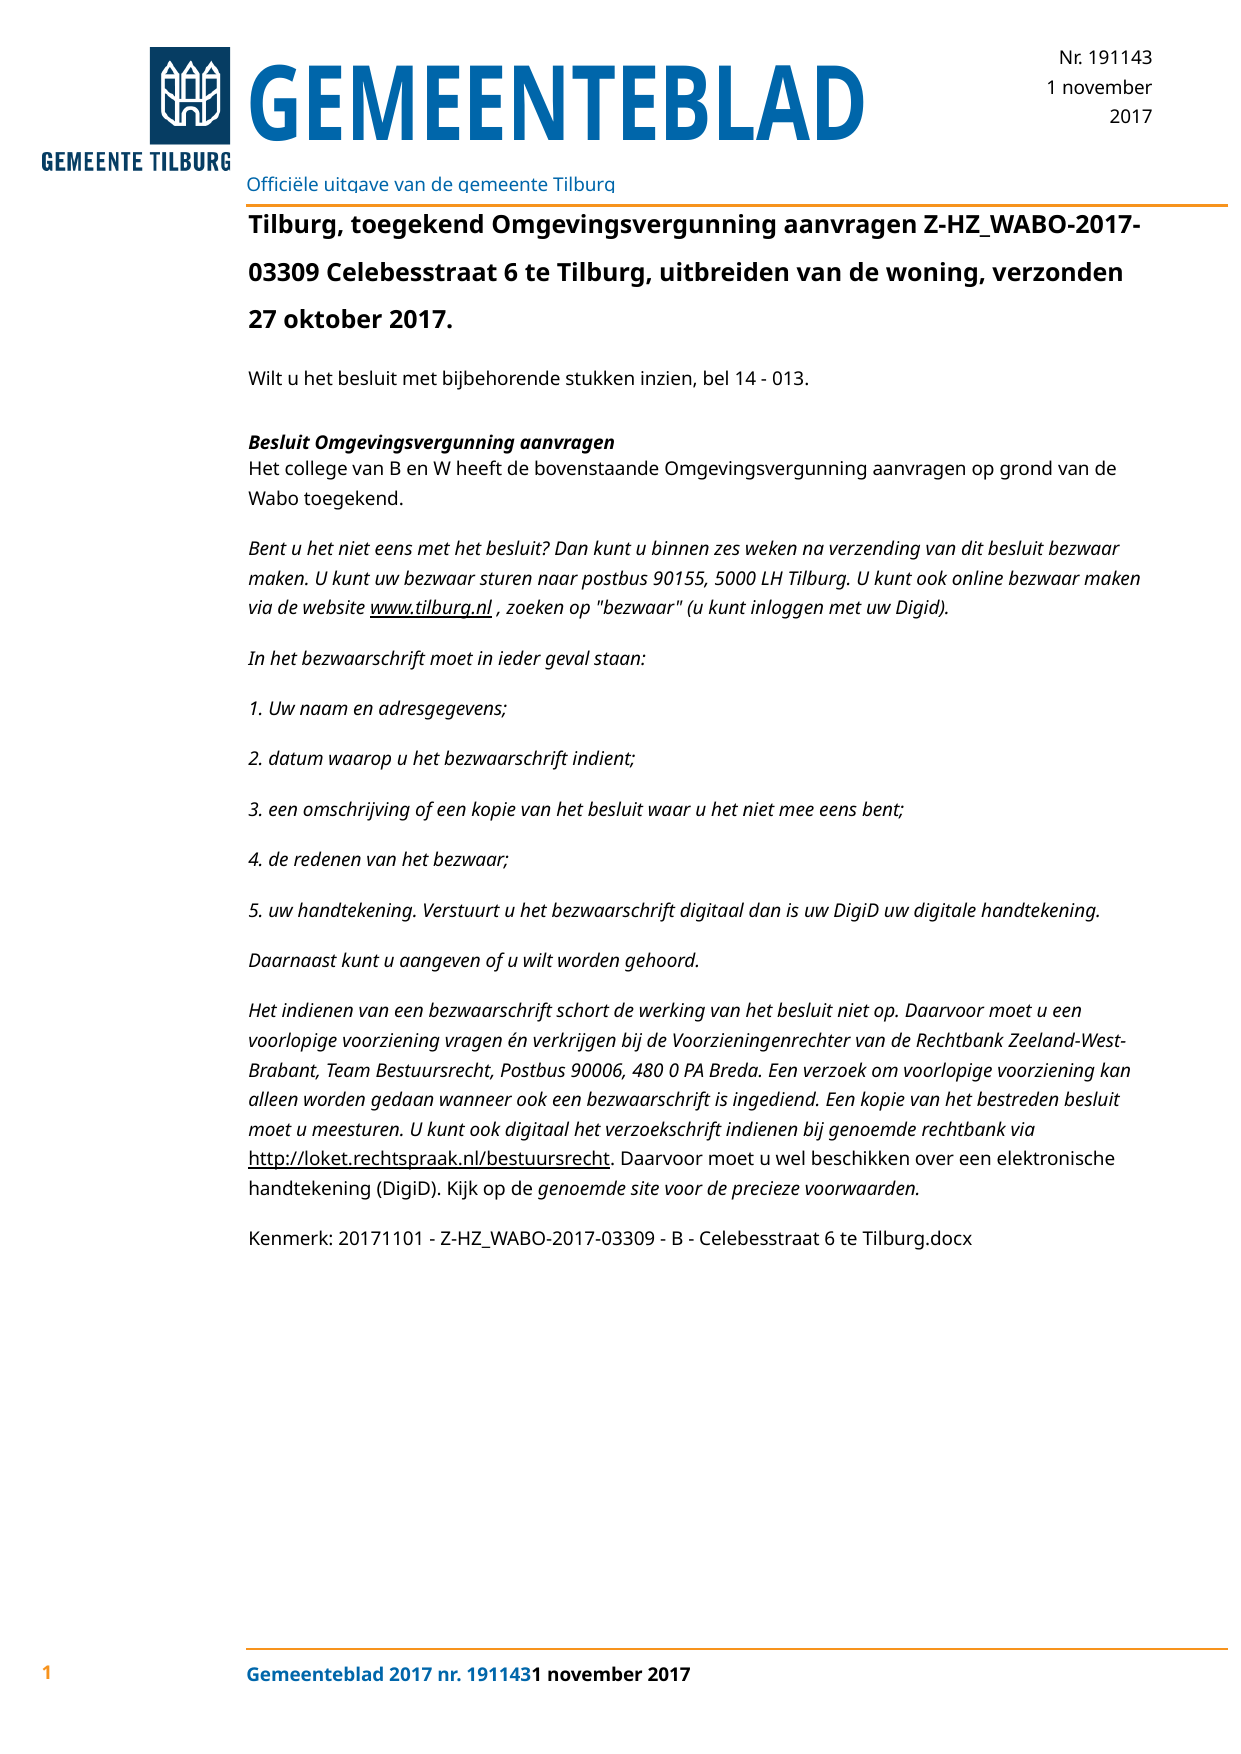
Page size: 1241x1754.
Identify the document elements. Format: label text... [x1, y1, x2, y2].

text Het indienen van een bezwaarschrift schort de werking van het besluit niet op. Daarvoor moet u een voorlopige voorziening vragen én verkrijgen bij de Voorzieningenrechter van de Rechtbank Zeeland-West-Brabant, Team Bestuursrecht, Postbus 90006, 480 0 PA Breda. Een verzoek om voorlopige voorziening kan alleen worden gedaan wanneer ook een bezwaarschrift is ingediend. Een kopie van het bestreden besluit moet u meesturen. U kunt ook digitaal het verzoekschrift indienen bij genoemde rechtbank via http://loket.rechtspraak.nl/bestuursrecht. Daarvoor moet u wel beschikken over een elektronische handtekening (DigiD). Kijk op de genoemde site voor de precieze voorwaarden. [248, 998, 1152, 1201]
text Wilt u het besluit met bijbehorende stukken inzien, bel 14 - 013. [248, 366, 1152, 391]
text 3. een omschrijving of een kopie van het besluit waar u het niet mee eens bent; [248, 796, 1152, 822]
text 5. uw handtekening. Verstuurt u het bezwaarschrift digitaal dan is uw DigiD uw digitale handtekening. [248, 897, 1152, 923]
picture [41, 47, 231, 172]
text Bent u het niet eens met het besluit? Dan kunt u binnen zes weken na verzending van dit besluit bezwaar maken. U kunt uw bezwaar sturen naar postbus 90155, 5000 LH Tilburg. U kunt ook online bezwaar maken via de website www.tilburg.nl , zoeken op "bezwaar" (u kunt inloggen met uw Digid). [248, 535, 1152, 620]
text Kenmerk: 20171101 - Z-HZ_WABO-2017-03309 - B - Celebesstraat 6 te Tilburg.docx [248, 1226, 1152, 1251]
text In het bezwaarschrift moet in ieder geval staan: [248, 645, 1152, 671]
text 2. datum waarop u het bezwaarschrift indient; [248, 746, 1152, 771]
text Daarnaast kunt u aangeven of u wilt worden gehoord. [248, 947, 1152, 973]
text Besluit Omgevingsvergunning aanvragen [248, 429, 1152, 455]
text Tilburg, toegekend Omgevingsvergunning aanvragen Z-HZ_WABO-2017-03309 Celebesstraat 6 te Tilburg, uitbreiden van de woning, verzonden 27 oktober 2017. [248, 207, 1152, 336]
text 4. de redenen van het bezwaar; [248, 846, 1152, 872]
text Het college van B en W heeft de bovenstaande Omgevingsvergunning aanvragen op grond van de Wabo toegekend. [248, 455, 1152, 511]
text 1. Uw naam en adresgegevens; [248, 695, 1152, 721]
